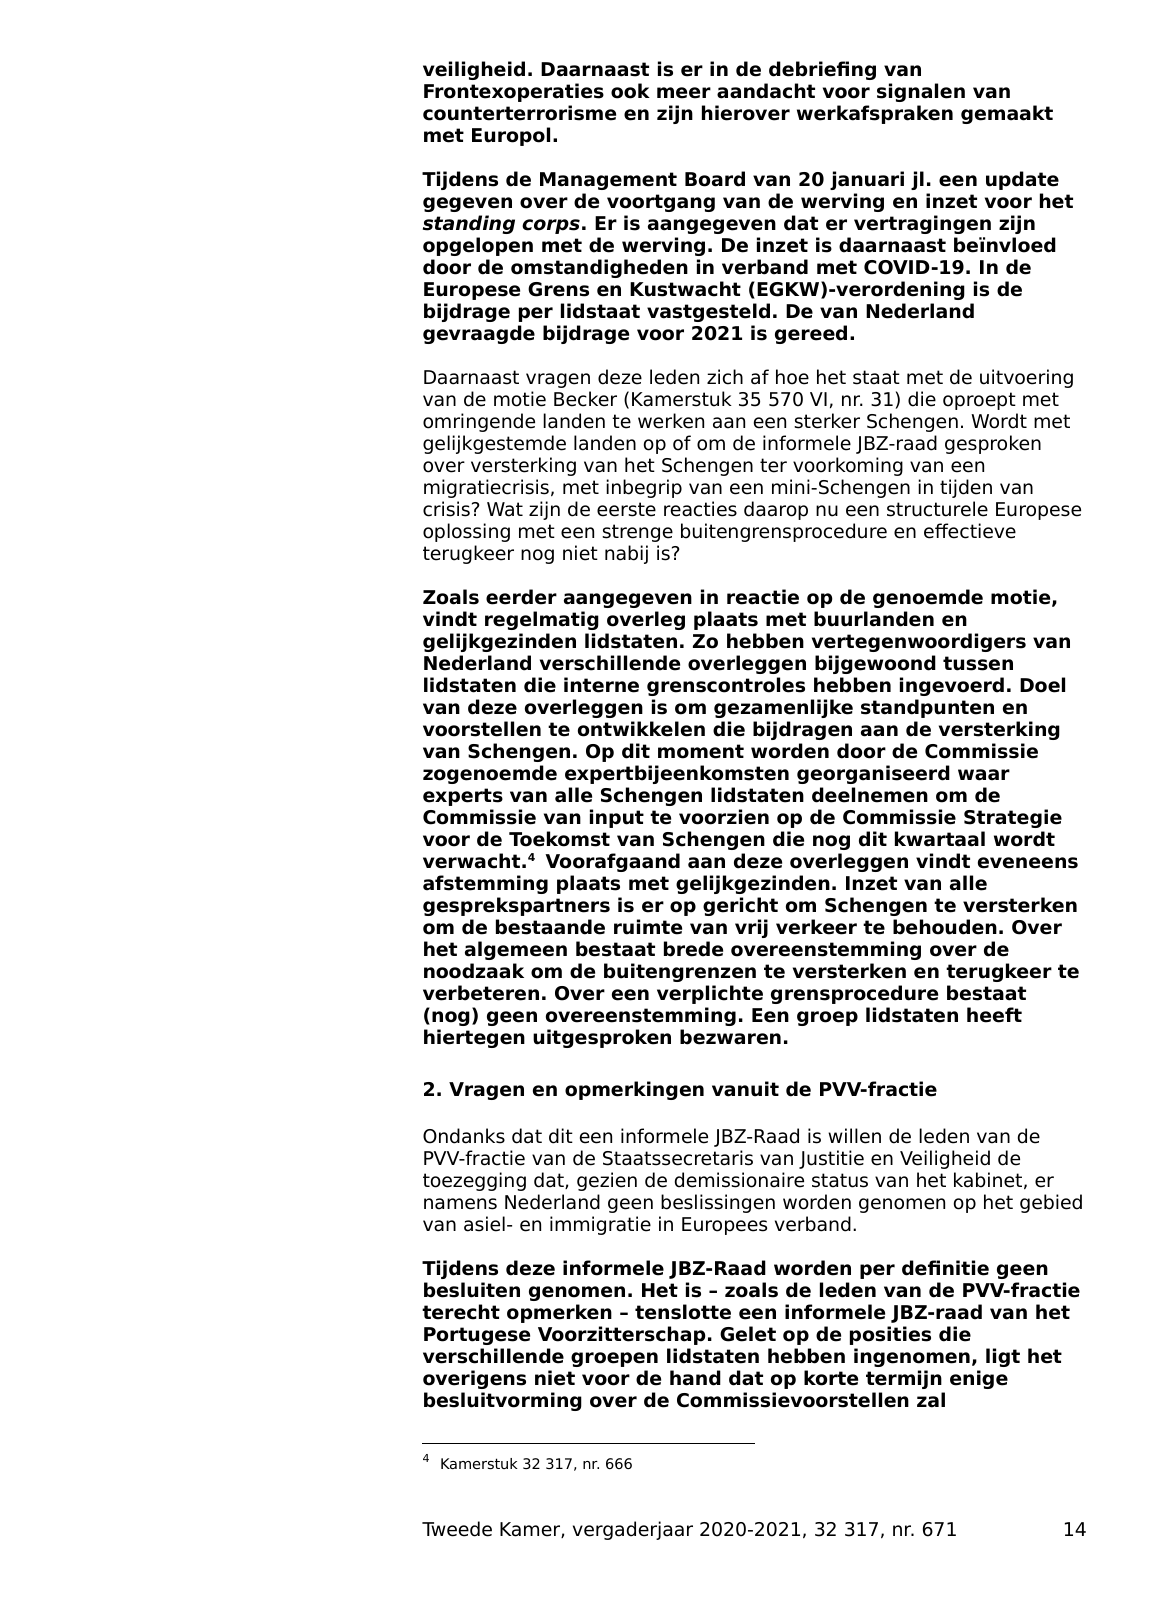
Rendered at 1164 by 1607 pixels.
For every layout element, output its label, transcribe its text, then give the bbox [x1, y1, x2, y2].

text Zoals eerder aangegeven in reactie op de genoemde motie, vindt regelmatig overleg plaats met buurlanden en gelijkgezinden lidstaten. Zo hebben vertegenwoordigers van Nederland verschillende overleggen bijgewoond tussen lidstaten die interne grenscontroles hebben ingevoerd. Doel van deze overleggen is om gezamenlijke standpunten en voorstellen te ontwikkelen die bijdragen aan de versterking van Schengen. Op dit moment worden door de Commissie zogenoemde expertbijeenkomsten georganiseerd waar experts van alle Schengen lidstaten deelnemen om de Commissie van input te voorzien op de Commissie Strategie voor de Toekomst van Schengen die nog dit kwartaal wordt verwacht. Voorafgaand aan deze overleggen vindt eveneens afstemming plaats met gelijkgezinden. Inzet van alle gesprekspartners is er op gericht om Schengen te versterken om de bestaande ruimte van vrij verkeer te behouden. Over het algemeen bestaat brede overeenstemming over de noodzaak om de buitengrenzen te versterken en terugkeer te verbeteren. Over een verplichte grensprocedure bestaat (nog) geen overeenstemming. Een groep lidstaten heeft hiertegen uitgesproken bezwaren. [422, 587, 1087, 1049]
text Tijdens deze informele JBZ-Raad worden per definitie geen besluiten genomen. Het is – zoals de leden van de PVV-fractie terecht opmerken – tenslotte een informele JBZ-raad van het Portugese Voorzitterschap. Gelet op de posities die verschillende groepen lidstaten hebben ingenomen, ligt het overigens niet voor de hand dat op korte termijn enige besluitvorming over de Commissievoorstellen zal [422, 1258, 1087, 1412]
text veiligheid. Daarnaast is er in de debriefing van Frontexoperaties ook meer aandacht voor signalen van counterterrorisme en zijn hierover werkafspraken gemaakt met Europol. [422, 59, 1087, 147]
subtitle 2. Vragen en opmerkingen vanuit de PVV-fractie [422, 1079, 1087, 1101]
text Daarnaast vragen deze leden zich af hoe het staat met de uitvoering van de motie Becker (Kamerstuk 35 570 VI, nr. 31) die oproept met omringende landen te werken aan een sterker Schengen. Wordt met gelijkgestemde landen op of om de informele JBZ-raad gesproken over versterking van het Schengen ter voorkoming van een migratiecrisis, met inbegrip van een mini-Schengen in tijden van crisis? Wat zijn de eerste reacties daarop nu een structurele Europese oplossing met een strenge buitengrensprocedure en effectieve terugkeer nog niet nabij is? [422, 367, 1087, 565]
text Tijdens de Management Board van 20 januari jl. een update gegeven over de voortgang van de werving en inzet voor het standing corps. Er is aangegeven dat er vertragingen zijn opgelopen met de werving. De inzet is daarnaast beïnvloed door de omstandigheden in verband met COVID-19. In de Europese Grens en Kustwacht (EGKW)-verordening is de bijdrage per lidstaat vastgesteld. De van Nederland gevraagde bijdrage voor 2021 is gereed. [422, 169, 1087, 345]
text Ondanks dat dit een informele JBZ-Raad is willen de leden van de PVV-fractie van de Staatssecretaris van Justitie en Veiligheid de toezegging dat, gezien de demissionaire status van het kabinet, er namens Nederland geen beslissingen worden genomen op het gebied van asiel- en immigratie in Europees verband. [422, 1126, 1087, 1236]
text Kamerstuk 32 317, nr. 666 [422, 1452, 1087, 1474]
